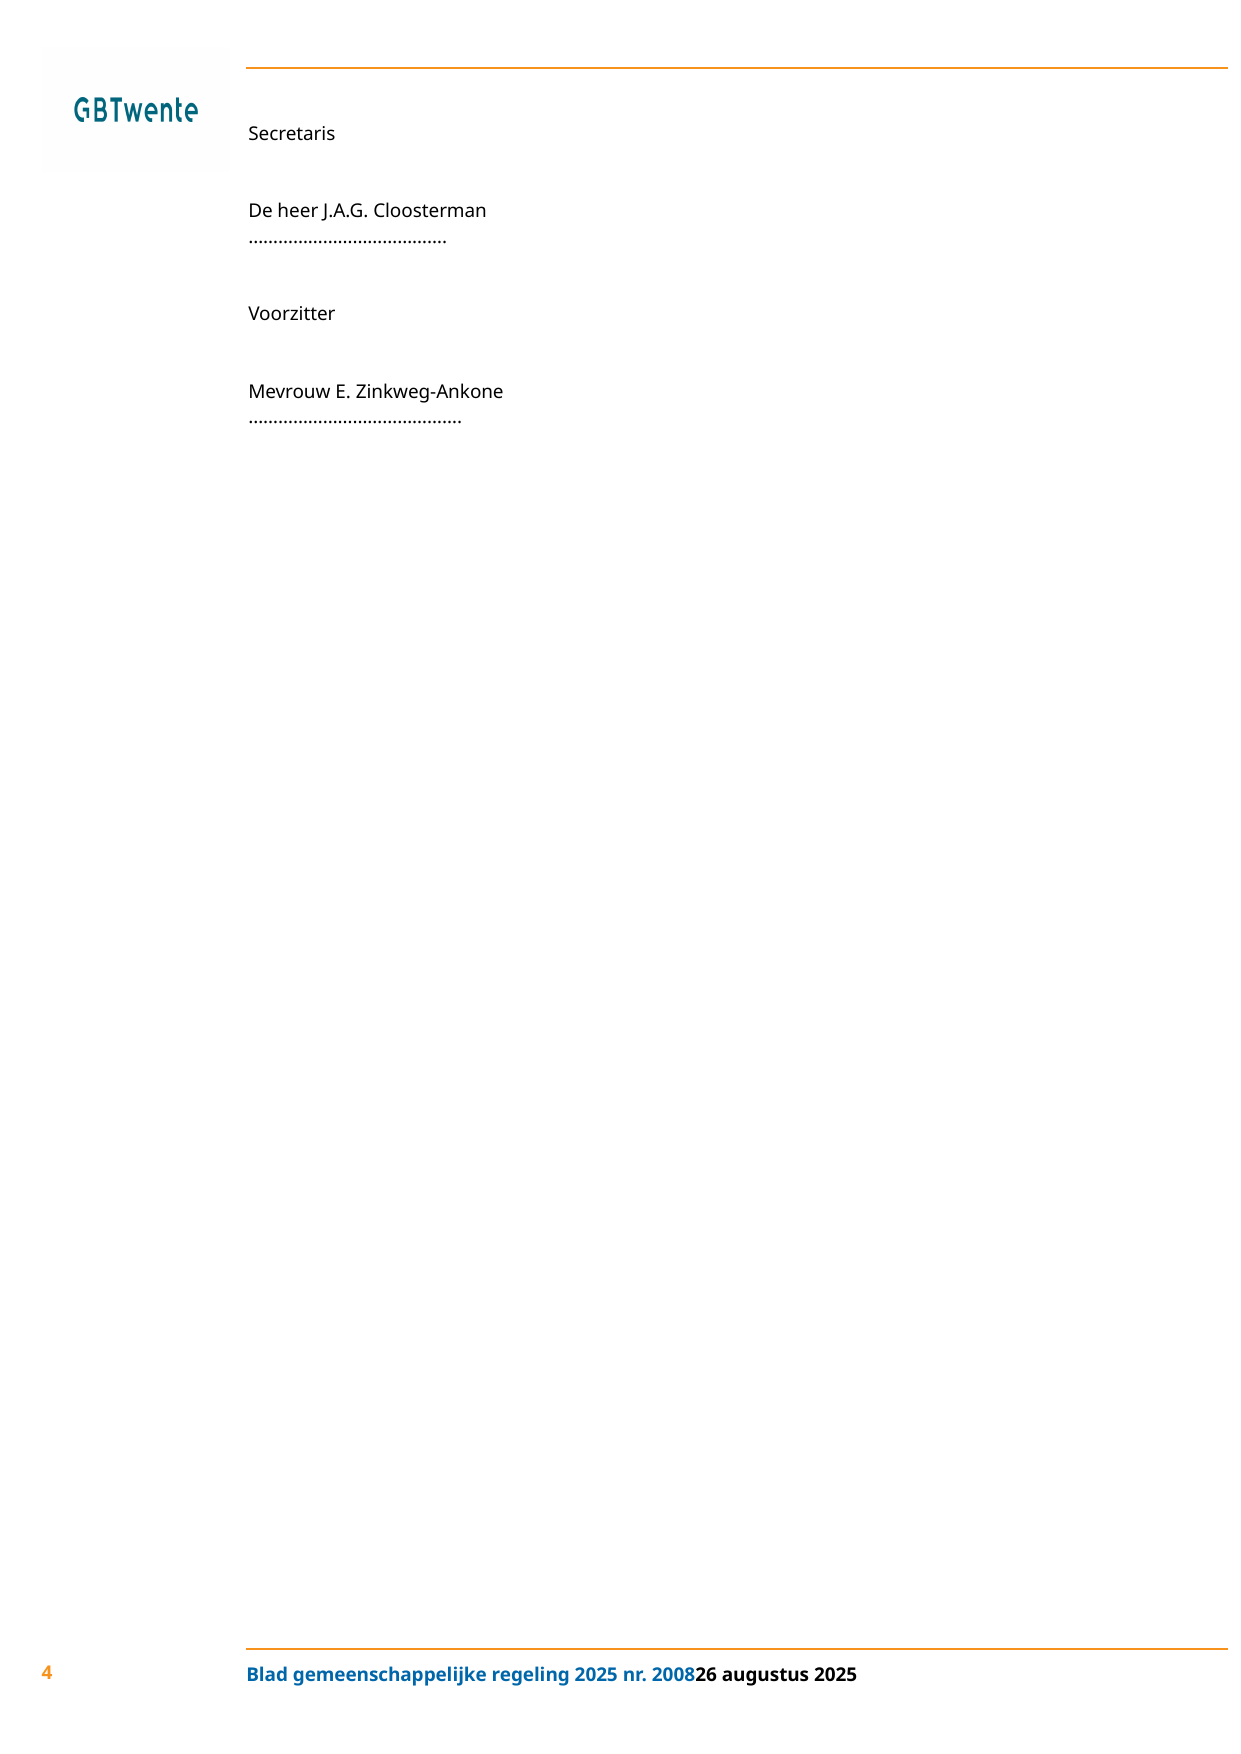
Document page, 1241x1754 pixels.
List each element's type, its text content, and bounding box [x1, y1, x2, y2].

picture [41, 47, 231, 172]
text Voorzitter [248, 301, 1152, 326]
text ……………………………………. [248, 403, 1152, 429]
text Mevrouw E. Zinkweg-Ankone [248, 378, 1152, 403]
text De heer J.A.G. Cloosterman [248, 198, 1152, 223]
text …………………………………. [248, 223, 1152, 249]
text Secretaris [248, 121, 1152, 146]
